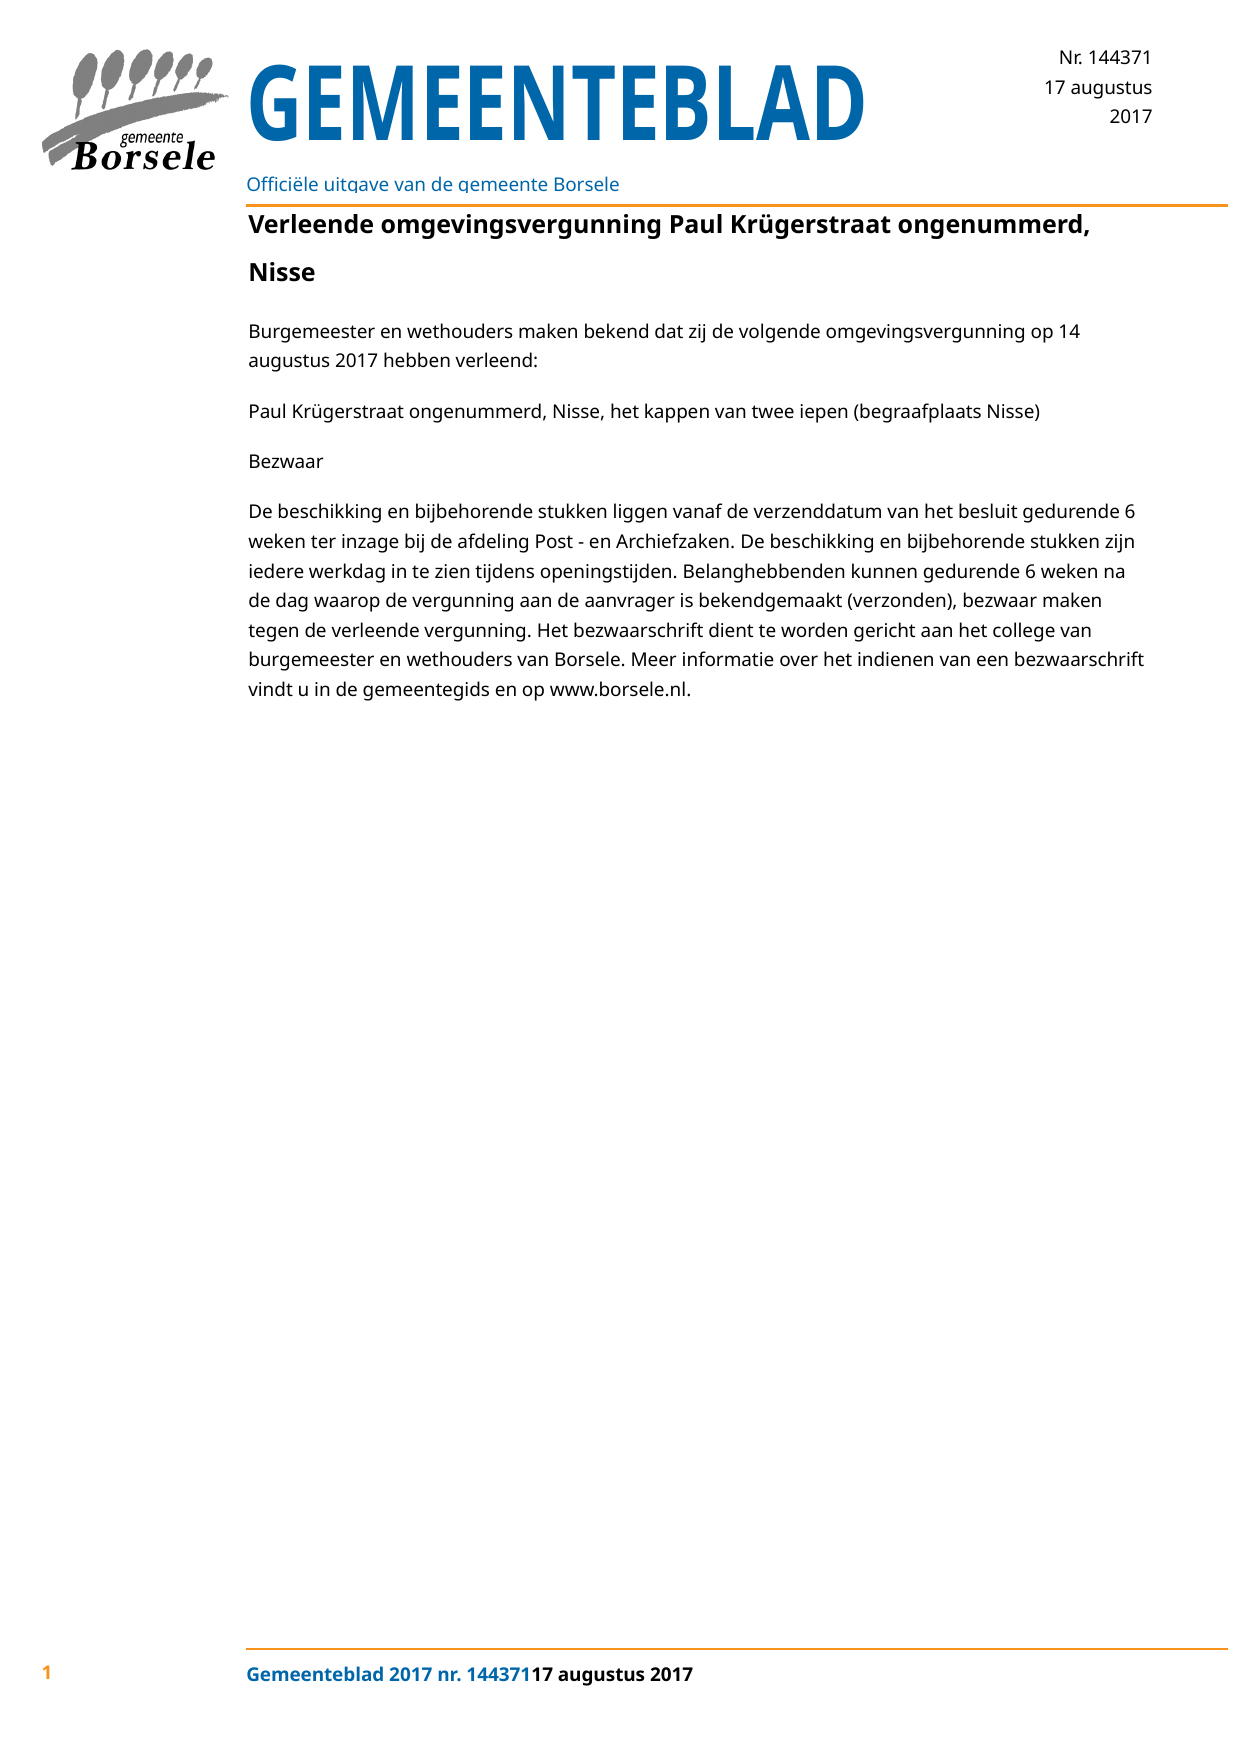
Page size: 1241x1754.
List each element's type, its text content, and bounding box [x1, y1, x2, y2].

text Burgemeester en wethouders maken bekend dat zij de volgende omgevingsvergunning op 14 augustus 2017 hebben verleend: [248, 318, 1152, 373]
text De beschikking en bijbehorende stukken liggen vanaf de verzenddatum van het besluit gedurende 6 weken ter inzage bij de afdeling Post - en Archiefzaken. De beschikking en bijbehorende stukken zijn iedere werkdag in te zien tijdens openingstijden. Belanghebbenden kunnen gedurende 6 weken na de dag waarop de vergunning aan de aanvrager is bekendgemaakt (verzonden), bezwaar maken tegen de verleende vergunning. Het bezwaarschrift dient te worden gericht aan het college van burgemeester en wethouders van Borsele. Meer informatie over het indienen van een bezwaarschrift vindt u in de gemeentegids en op www.borsele.nl. [248, 499, 1152, 702]
picture [41, 47, 231, 172]
text Bezwaar [248, 448, 1152, 474]
text Verleende omgevingsvergunning Paul Krügerstraat ongenummerd, Nisse [248, 207, 1152, 288]
text Paul Krügerstraat ongenummerd, Nisse, het kappen van twee iepen (begraafplaats Nisse) [248, 398, 1152, 424]
